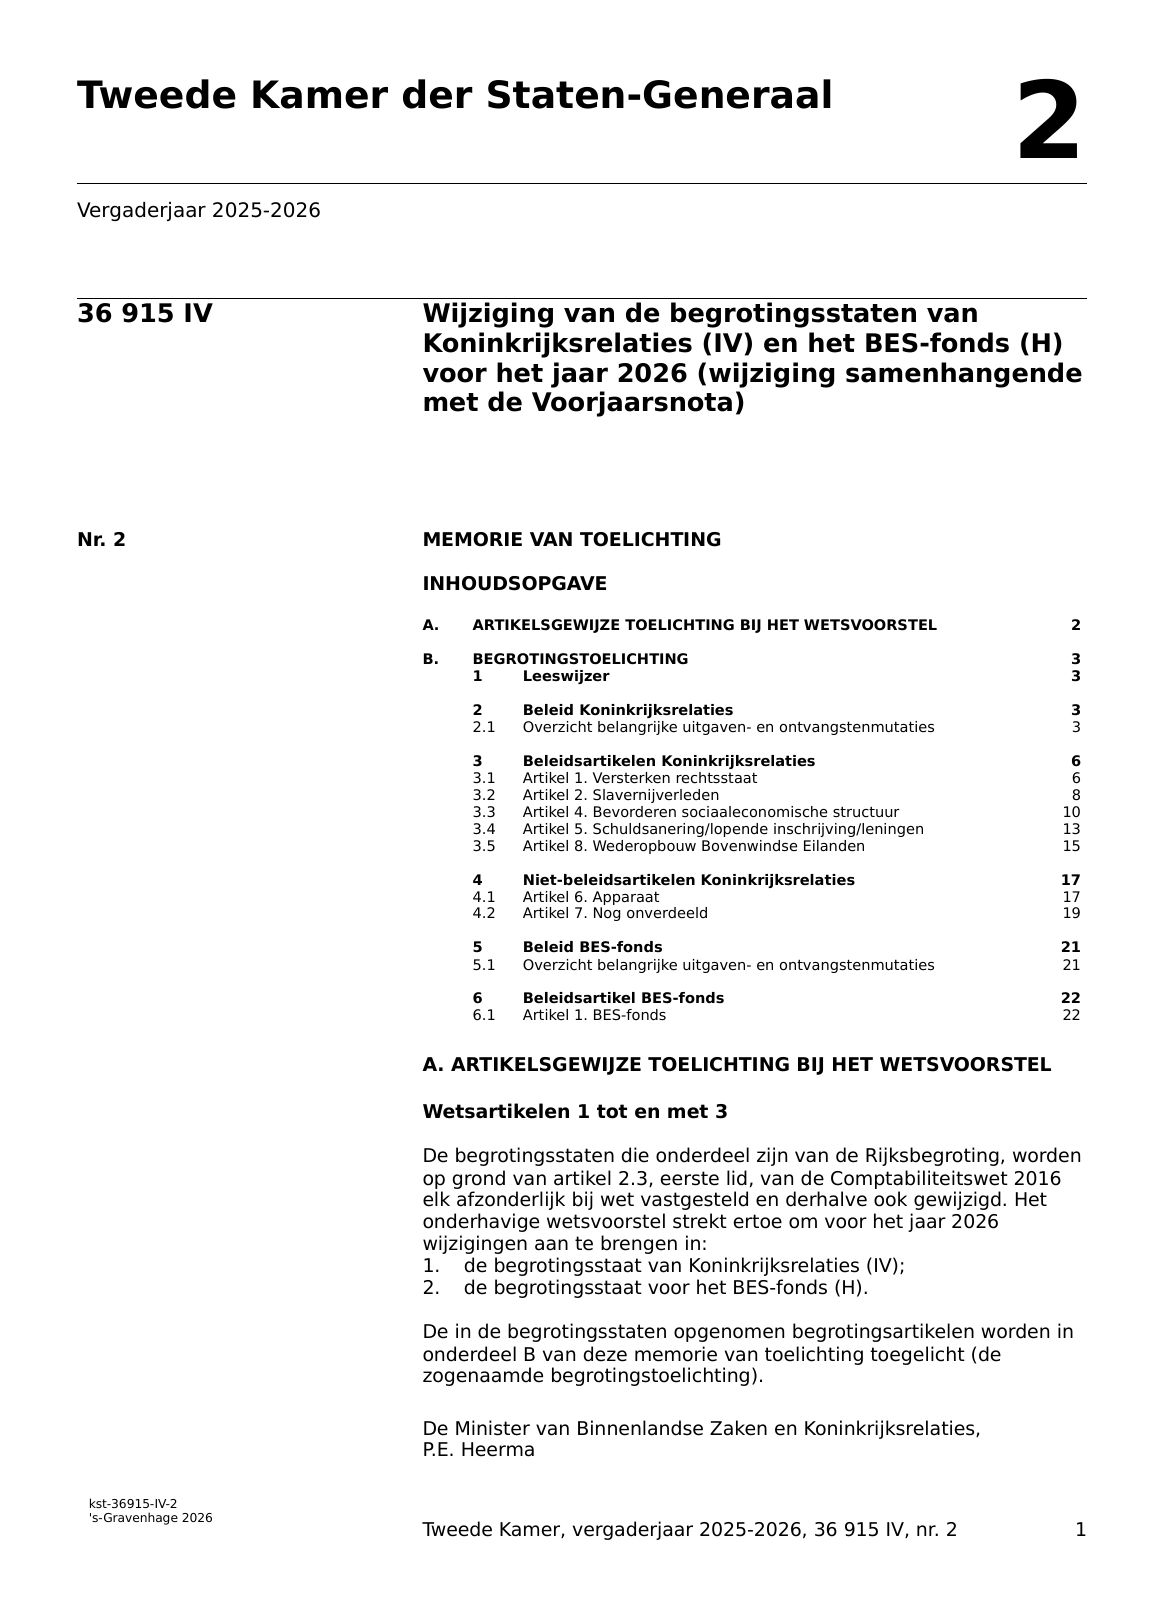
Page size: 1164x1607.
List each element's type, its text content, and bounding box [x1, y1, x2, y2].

table_cell [467, 634, 517, 651]
table_cell [517, 736, 1028, 753]
table_cell [467, 973, 517, 990]
table_cell Artikel 8. Wederopbouw Bovenwindse Eilanden [517, 838, 1028, 854]
table_header 2 [886, 59, 1087, 183]
text De Minister van Binnenlandse Zaken en Koninkrijksrelaties, P.E. Heerma [422, 1417, 1087, 1461]
table_cell [422, 923, 467, 939]
table_cell Overzicht belangrijke uitgaven- en ontvangstenmutaties [517, 719, 1028, 736]
table_cell 6.1 [467, 1007, 517, 1024]
table_cell Leeswijzer [517, 668, 1028, 685]
table_header Tweede Kamer der Staten-Generaal [77, 59, 886, 183]
table_cell 3.4 [467, 821, 517, 837]
table_cell [1028, 634, 1087, 651]
table_cell [467, 923, 517, 939]
table_cell 3.3 [467, 804, 517, 821]
table_cell Artikel 6. Apparaat [517, 889, 1028, 905]
table_cell Beleidsartikelen Koninkrijksrelaties [517, 753, 1028, 769]
table_cell [517, 634, 1028, 651]
table_cell [422, 905, 467, 922]
table_cell [422, 668, 467, 685]
table_cell 5 [467, 939, 517, 956]
table_cell [1028, 736, 1087, 753]
table_cell [467, 685, 517, 702]
table_cell Artikel 1. BES-fonds [517, 1007, 1028, 1024]
subtitle INHOUDSOPGAVE [422, 573, 1087, 595]
table_cell [422, 787, 467, 803]
table_cell [1028, 923, 1087, 939]
table_cell Artikel 4. Bevorderen sociaaleconomische structuur [517, 804, 1028, 821]
table_cell Overzicht belangrijke uitgaven- en ontvangstenmutaties [517, 956, 1028, 973]
table_cell 5.1 [467, 956, 517, 973]
table_cell 6 [1028, 770, 1087, 787]
table_cell 6 [467, 990, 517, 1007]
table_cell [422, 685, 467, 702]
table_cell [517, 923, 1028, 939]
table_header ARTIKELSGEWIJZE TOELICHTING BIJ HET WETSVOORSTEL [467, 617, 1028, 634]
table_cell [422, 719, 467, 736]
table_cell [467, 855, 517, 871]
text kst-36915-IV-2 [88, 1497, 323, 1511]
table_cell 17 [1028, 889, 1087, 905]
text 2. de begrotingsstaat voor het BES-fonds (H). [422, 1277, 1087, 1299]
table_cell [422, 956, 467, 973]
table_cell [422, 753, 467, 769]
table_cell [422, 871, 467, 888]
subtitle Nr. 2 MEMORIE VAN TOELICHTING [77, 529, 1087, 551]
table_cell 3 [1028, 719, 1087, 736]
table_cell Beleid Koninkrijksrelaties [517, 702, 1028, 719]
table_cell 21 [1028, 939, 1087, 956]
table_cell [422, 838, 467, 854]
subtitle A. ARTIKELSGEWIJZE TOELICHTING BIJ HET WETSVOORSTEL [422, 1054, 1087, 1076]
table_cell 22 [1028, 990, 1087, 1007]
table_cell [422, 804, 467, 821]
table_cell [422, 889, 467, 905]
table_cell [517, 973, 1028, 990]
table_cell 3.1 [467, 770, 517, 787]
table_header A. [422, 617, 467, 634]
table_cell [422, 855, 467, 871]
table_cell Beleid BES-fonds [517, 939, 1028, 956]
table_cell 6 [1028, 753, 1087, 769]
table_cell 1 [467, 668, 517, 685]
table_cell Niet-beleidsartikelen Koninkrijksrelaties [517, 871, 1028, 888]
text De in de begrotingsstaten opgenomen begrotingsartikelen worden in onderdeel B van deze memorie van toelichting toegelicht (de zogenaamde begrotingstoelichting). [422, 1321, 1087, 1387]
table_cell 3 [1028, 668, 1087, 685]
subtitle 36 915 IV Wijziging van de begrotingsstaten van Koninkrijksrelaties (IV) en het BES-fonds (H) voor het jaar 2026 (wijziging samenhangende met de Voorjaarsnota) [77, 299, 1087, 418]
table_cell B. [422, 651, 467, 668]
table_cell Artikel 2. Slavernijverleden [517, 787, 1028, 803]
table_cell Artikel 5. Schuldsanering/lopende inschrijving/leningen [517, 821, 1028, 837]
table_cell 19 [1028, 905, 1087, 922]
table_cell [422, 939, 467, 956]
table_cell 2 [467, 702, 517, 719]
table_cell [422, 821, 467, 837]
table_cell Artikel 7. Nog onverdeeld [517, 905, 1028, 922]
table_cell 3.5 [467, 838, 517, 854]
table_cell [422, 973, 467, 990]
table_cell 2.1 [467, 719, 517, 736]
table_cell [517, 685, 1028, 702]
table_cell [422, 634, 467, 651]
text 's-Gravenhage 2026 [88, 1511, 323, 1525]
table_cell Beleidsartikel BES-fonds [517, 990, 1028, 1007]
table_cell Artikel 1. Versterken rechtsstaat [517, 770, 1028, 787]
text De begrotingsstaten die onderdeel zijn van de Rijksbegroting, worden op grond van artikel 2.3, eerste lid, van de Comptabiliteitswet 2016 elk afzonderlijk bij wet vastgesteld en derhalve ook gewijzigd. Het onderhavige wetsvoorstel strekt ertoe om voor het jaar 2026 wijzigingen aan te brengen in: [422, 1145, 1087, 1255]
table_cell 15 [1028, 838, 1087, 854]
table_cell 22 [1028, 1007, 1087, 1024]
table_cell 3 [1028, 702, 1087, 719]
table_cell [422, 990, 467, 1007]
subtitle Wetsartikelen 1 tot en met 3 [422, 1101, 1087, 1123]
table_cell [1028, 685, 1087, 702]
table_cell [1028, 855, 1087, 871]
table_cell [422, 702, 467, 719]
table_cell 3 [1028, 651, 1087, 668]
table_cell 4 [467, 871, 517, 888]
table_cell [422, 770, 467, 787]
text 1. de begrotingsstaat van Koninkrijksrelaties (IV); [422, 1255, 1087, 1277]
table_cell 4.1 [467, 889, 517, 905]
table_header 2 [1028, 617, 1087, 634]
table_cell 3.2 [467, 787, 517, 803]
table_cell 8 [1028, 787, 1087, 803]
table_cell 4.2 [467, 905, 517, 922]
table_cell Vergaderjaar 2025-2026 [77, 184, 1087, 298]
table_cell 21 [1028, 956, 1087, 973]
table_cell [467, 736, 517, 753]
table_cell 3 [467, 753, 517, 769]
table_cell [517, 855, 1028, 871]
table_cell 17 [1028, 871, 1087, 888]
table_cell [422, 736, 467, 753]
table_cell 13 [1028, 821, 1087, 837]
table_cell BEGROTINGSTOELICHTING [467, 651, 1028, 668]
table_cell 10 [1028, 804, 1087, 821]
table_cell [1028, 973, 1087, 990]
table_cell [422, 1007, 467, 1024]
